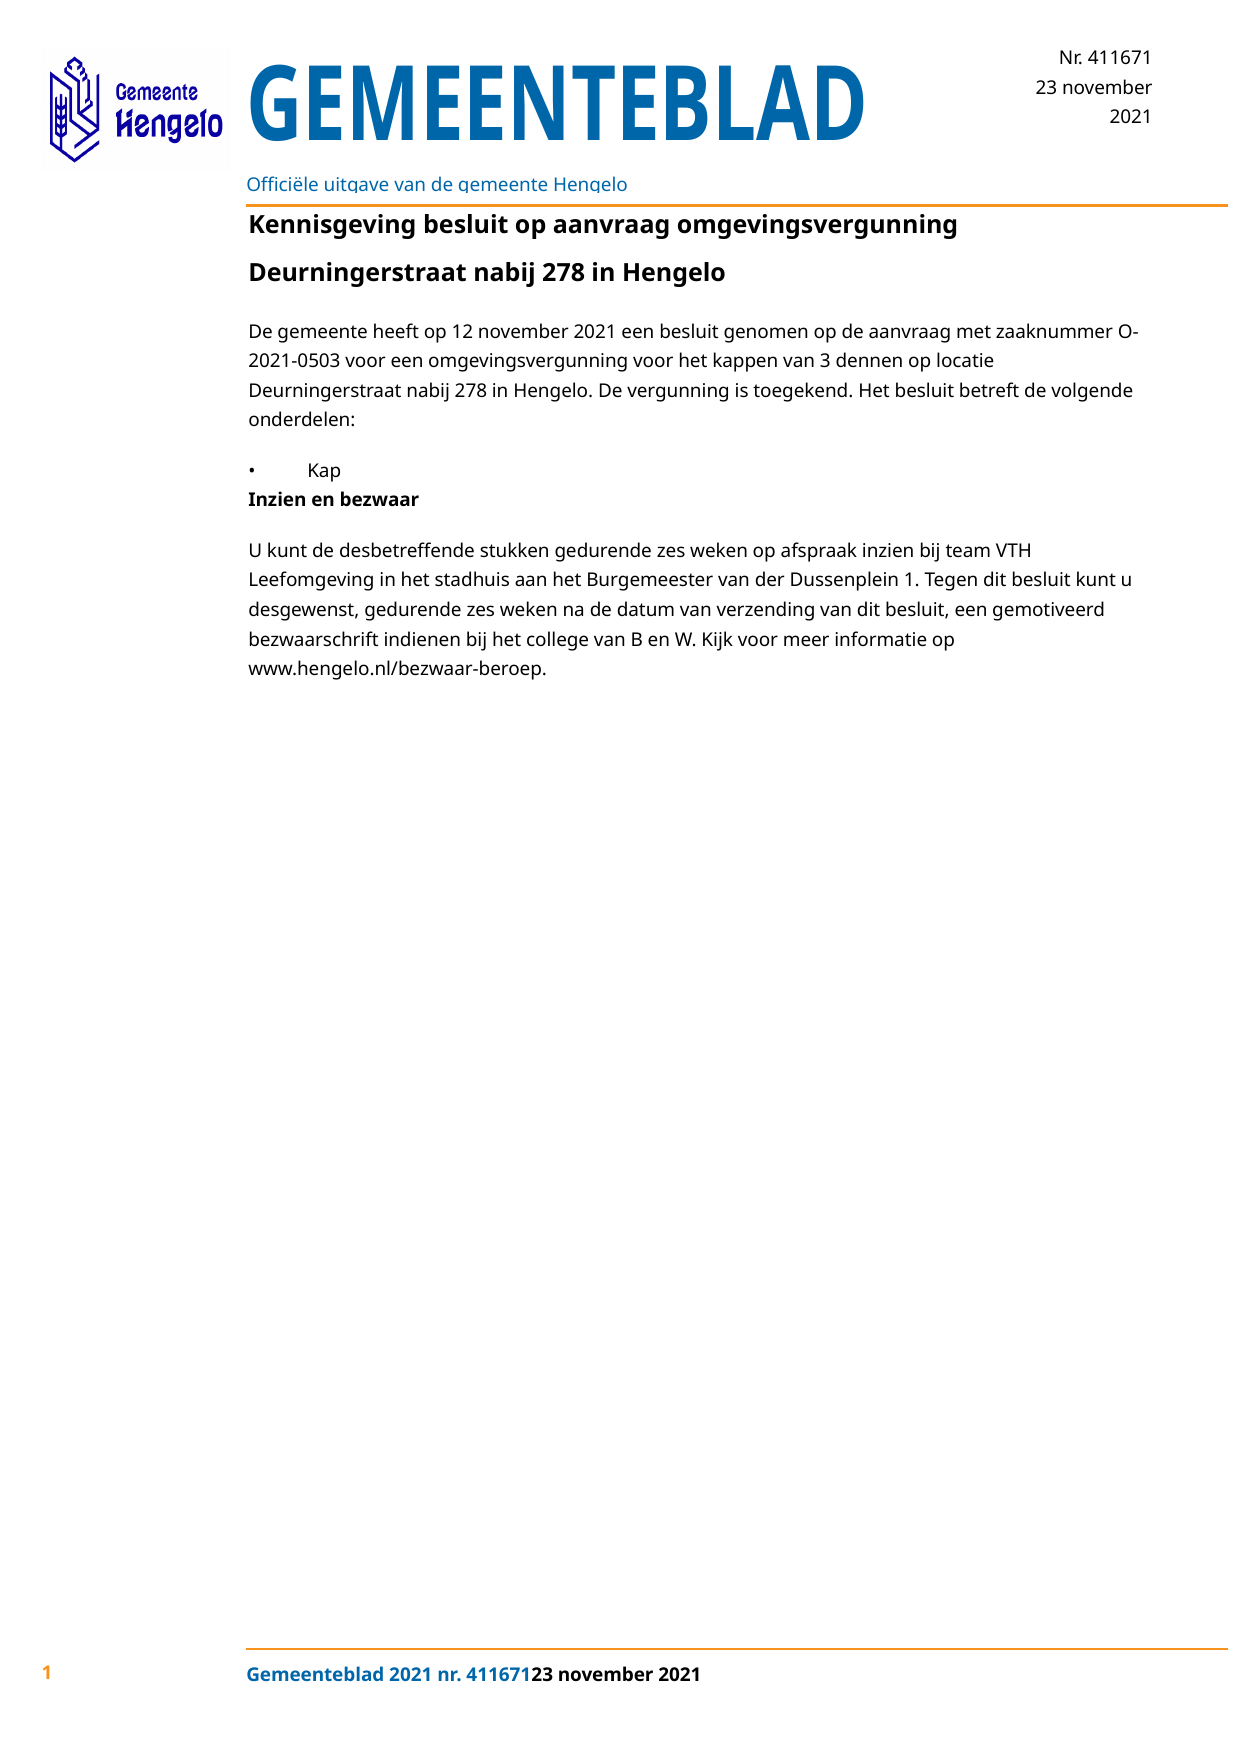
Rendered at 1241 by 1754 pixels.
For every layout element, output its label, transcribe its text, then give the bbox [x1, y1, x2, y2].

text U kunt de desbetreffende stukken gedurende zes weken op afspraak inzien bij team VTH Leefomgeving in het stadhuis aan het Burgemeester van der Dussenplein 1. Tegen dit besluit kunt u desgewenst, gedurende zes weken na de datum van verzending van dit besluit, een gemotiveerd bezwaarschrift indienen bij het college van B en W. Kijk voor meer informatie op www.hengelo.nl/bezwaar-beroep. [248, 537, 1152, 681]
text De gemeente heeft op 12 november 2021 een besluit genomen op de aanvraag met zaaknummer O-2021-0503 voor een omgevingsvergunning voor het kappen van 3 dennen op locatie Deurningerstraat nabij 278 in Hengelo. De vergunning is toegekend. Het besluit betreft de volgende onderdelen: [248, 318, 1152, 432]
list Kap [248, 457, 1152, 483]
text Inzien en bezwaar [248, 487, 1152, 512]
picture [41, 47, 231, 172]
text Kennisgeving besluit op aanvraag omgevingsvergunning Deurningerstraat nabij 278 in Hengelo [248, 207, 1152, 288]
